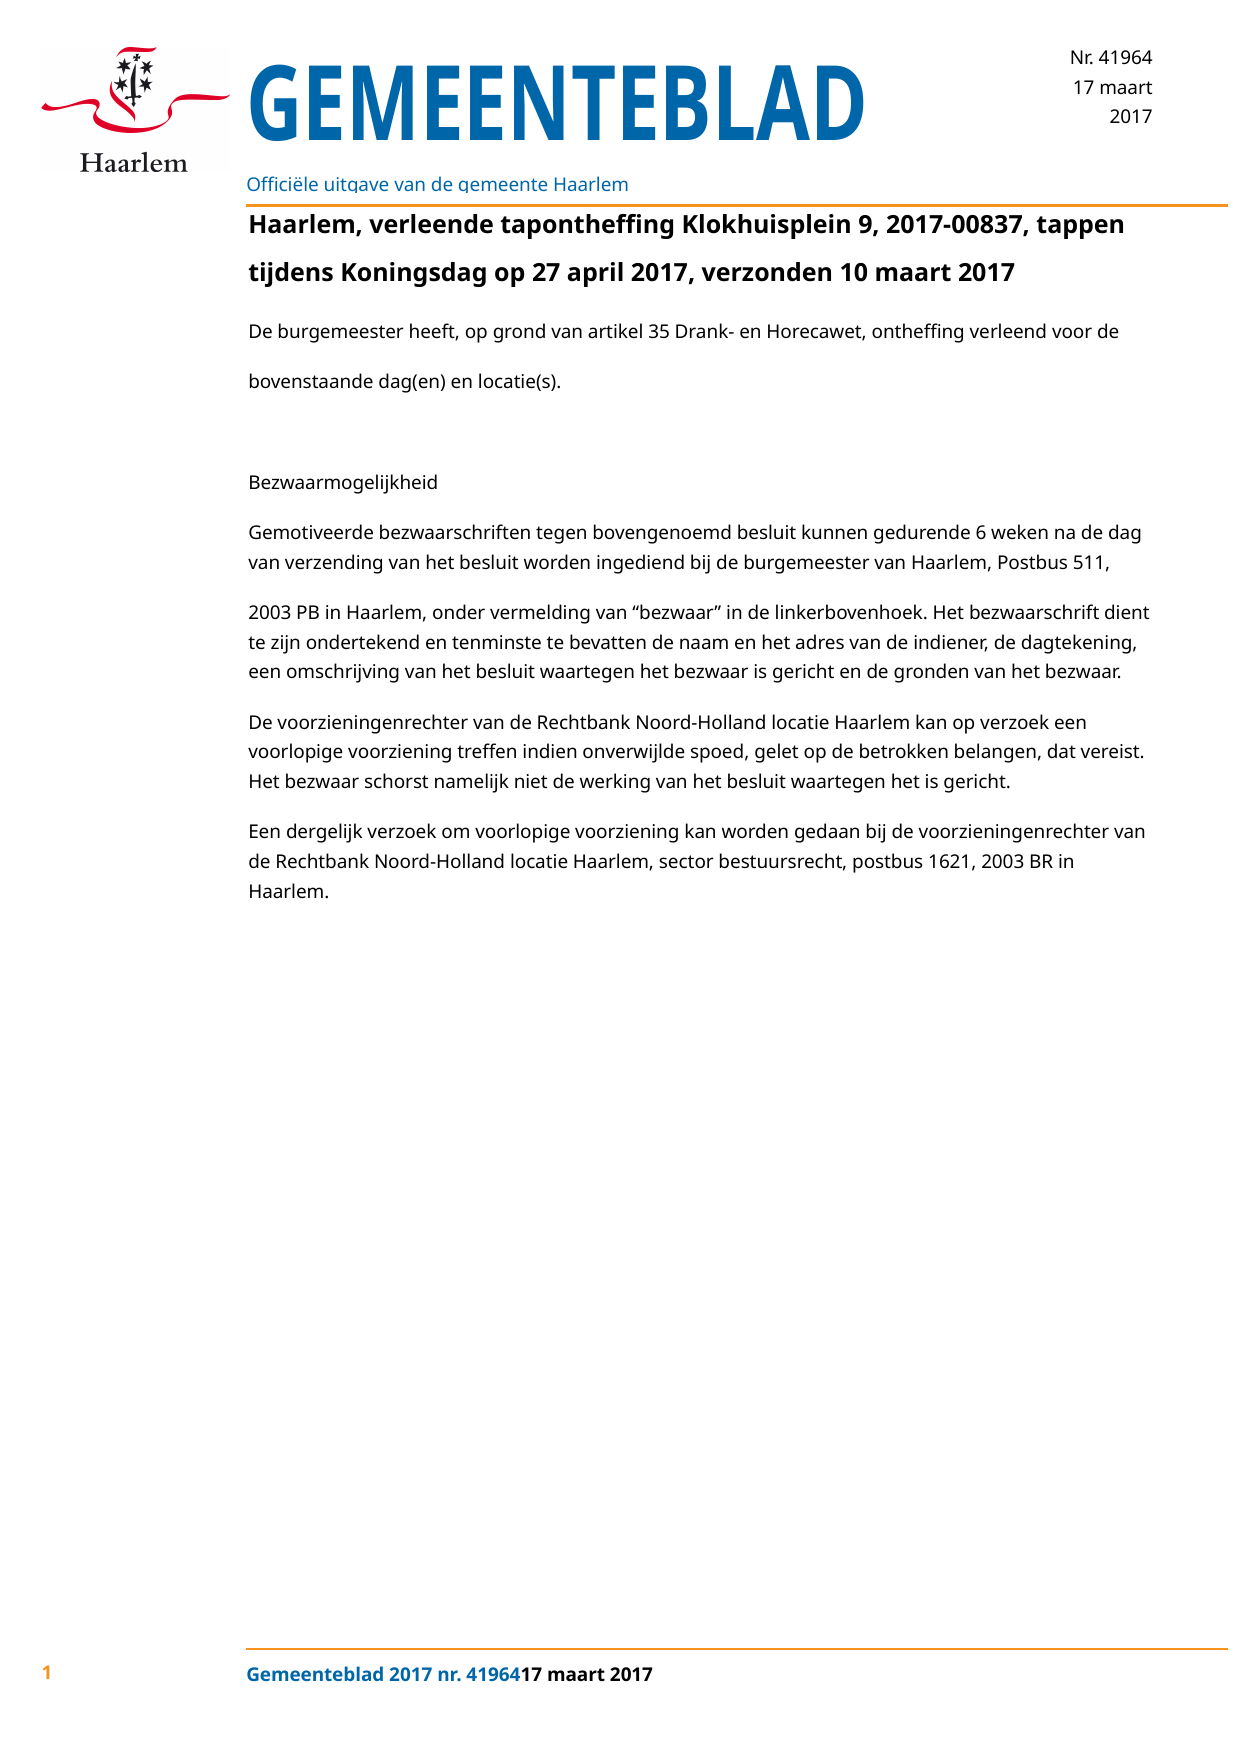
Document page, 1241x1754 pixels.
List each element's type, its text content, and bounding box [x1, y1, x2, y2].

text Haarlem, verleende tapontheffing Klokhuisplein 9, 2017-00837, tappen tijdens Koningsdag op 27 april 2017, verzonden 10 maart 2017 [248, 207, 1152, 288]
picture [41, 47, 231, 172]
text De burgemeester heeft, op grond van artikel 35 Drank- en Horecawet, ontheffing verleend voor de [248, 318, 1152, 344]
text 2003 PB in Haarlem, onder vermelding van “bezwaar” in de linkerbovenhoek. Het bezwaarschrift dient te zijn ondertekend en tenminste te bevatten de naam en het adres van de indiener, de dagtekening, een omschrijving van het besluit waartegen het bezwaar is gericht en de gronden van het bezwaar. [248, 599, 1152, 684]
text De voorzieningenrechter van de Rechtbank Noord-Holland locatie Haarlem kan op verzoek een voorlopige voorziening treffen indien onverwijlde spoed, gelet op de betrokken belangen, dat vereist. Het bezwaar schorst namelijk niet de werking van het besluit waartegen het is gericht. [248, 709, 1152, 794]
text Een dergelijk verzoek om voorlopige voorziening kan worden gedaan bij de voorzieningenrechter van de Rechtbank Noord-Holland locatie Haarlem, sector bestuursrecht, postbus 1621, 2003 BR in Haarlem. [248, 819, 1152, 904]
text Gemotiveerde bezwaarschriften tegen bovengenoemd besluit kunnen gedurende 6 weken na de dag van verzending van het besluit worden ingediend bij de burgemeester van Haarlem, Postbus 511, [248, 519, 1152, 575]
text bovenstaande dag(en) en locatie(s). [248, 368, 1152, 394]
text Bezwaarmogelijkheid [248, 469, 1152, 495]
